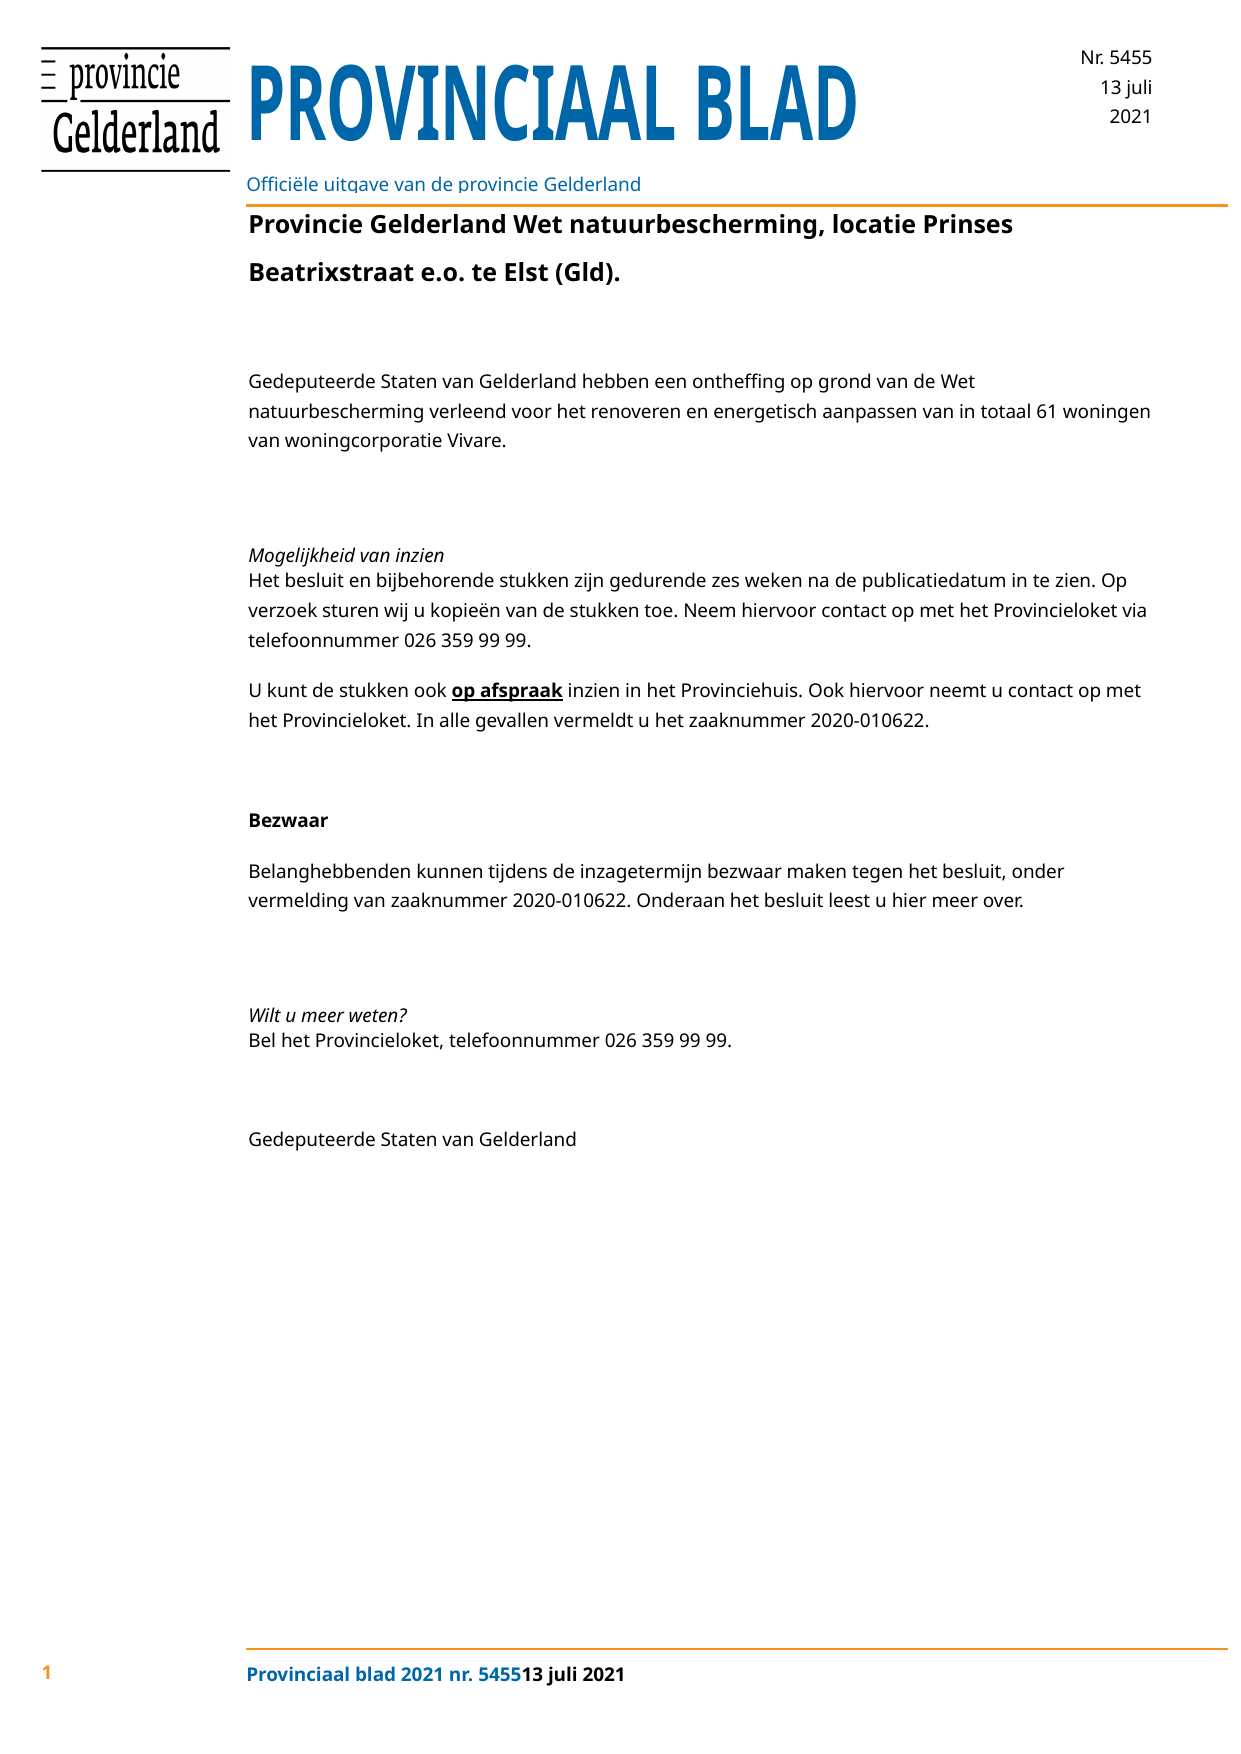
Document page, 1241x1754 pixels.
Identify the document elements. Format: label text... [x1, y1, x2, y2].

text Het besluit en bijbehorende stukken zijn gedurende zes weken na de publicatiedatum in te zien. Op verzoek sturen wij u kopieën van de stukken toe. Neem hiervoor contact op met het Provincieloket via telefoonnummer 026 359 99 99. [248, 568, 1152, 652]
text Provincie Gelderland Wet natuurbescherming, locatie Prinses Beatrixstraat e.o. te Elst (Gld). [248, 207, 1152, 288]
text Bezwaar [248, 808, 1152, 833]
text Bel het Provincieloket, telefoonnummer 026 359 99 99. [248, 1028, 1152, 1053]
text Belanghebbenden kunnen tijdens de inzagetermijn bezwaar maken tegen het besluit, onder vermelding van zaaknummer 2020-010622. Onderaan het besluit leest u hier meer over. [248, 858, 1152, 913]
text Gedeputeerde Staten van Gelderland [248, 1126, 1152, 1152]
picture [41, 47, 231, 172]
text Mogelijkheid van inzien [248, 542, 1152, 568]
text U kunt de stukken ook op afspraak inzien in het Provinciehuis. Ook hiervoor neemt u contact op met het Provincieloket. In alle gevallen vermeldt u het zaaknummer 2020-010622. [248, 677, 1152, 732]
text Gedeputeerde Staten van Gelderland hebben een ontheffing op grond van de Wet natuurbescherming verleend voor het renoveren en energetisch aanpassen van in totaal 61 woningen van woningcorporatie Vivare. [248, 368, 1152, 453]
text Wilt u meer weten? [248, 1002, 1152, 1028]
